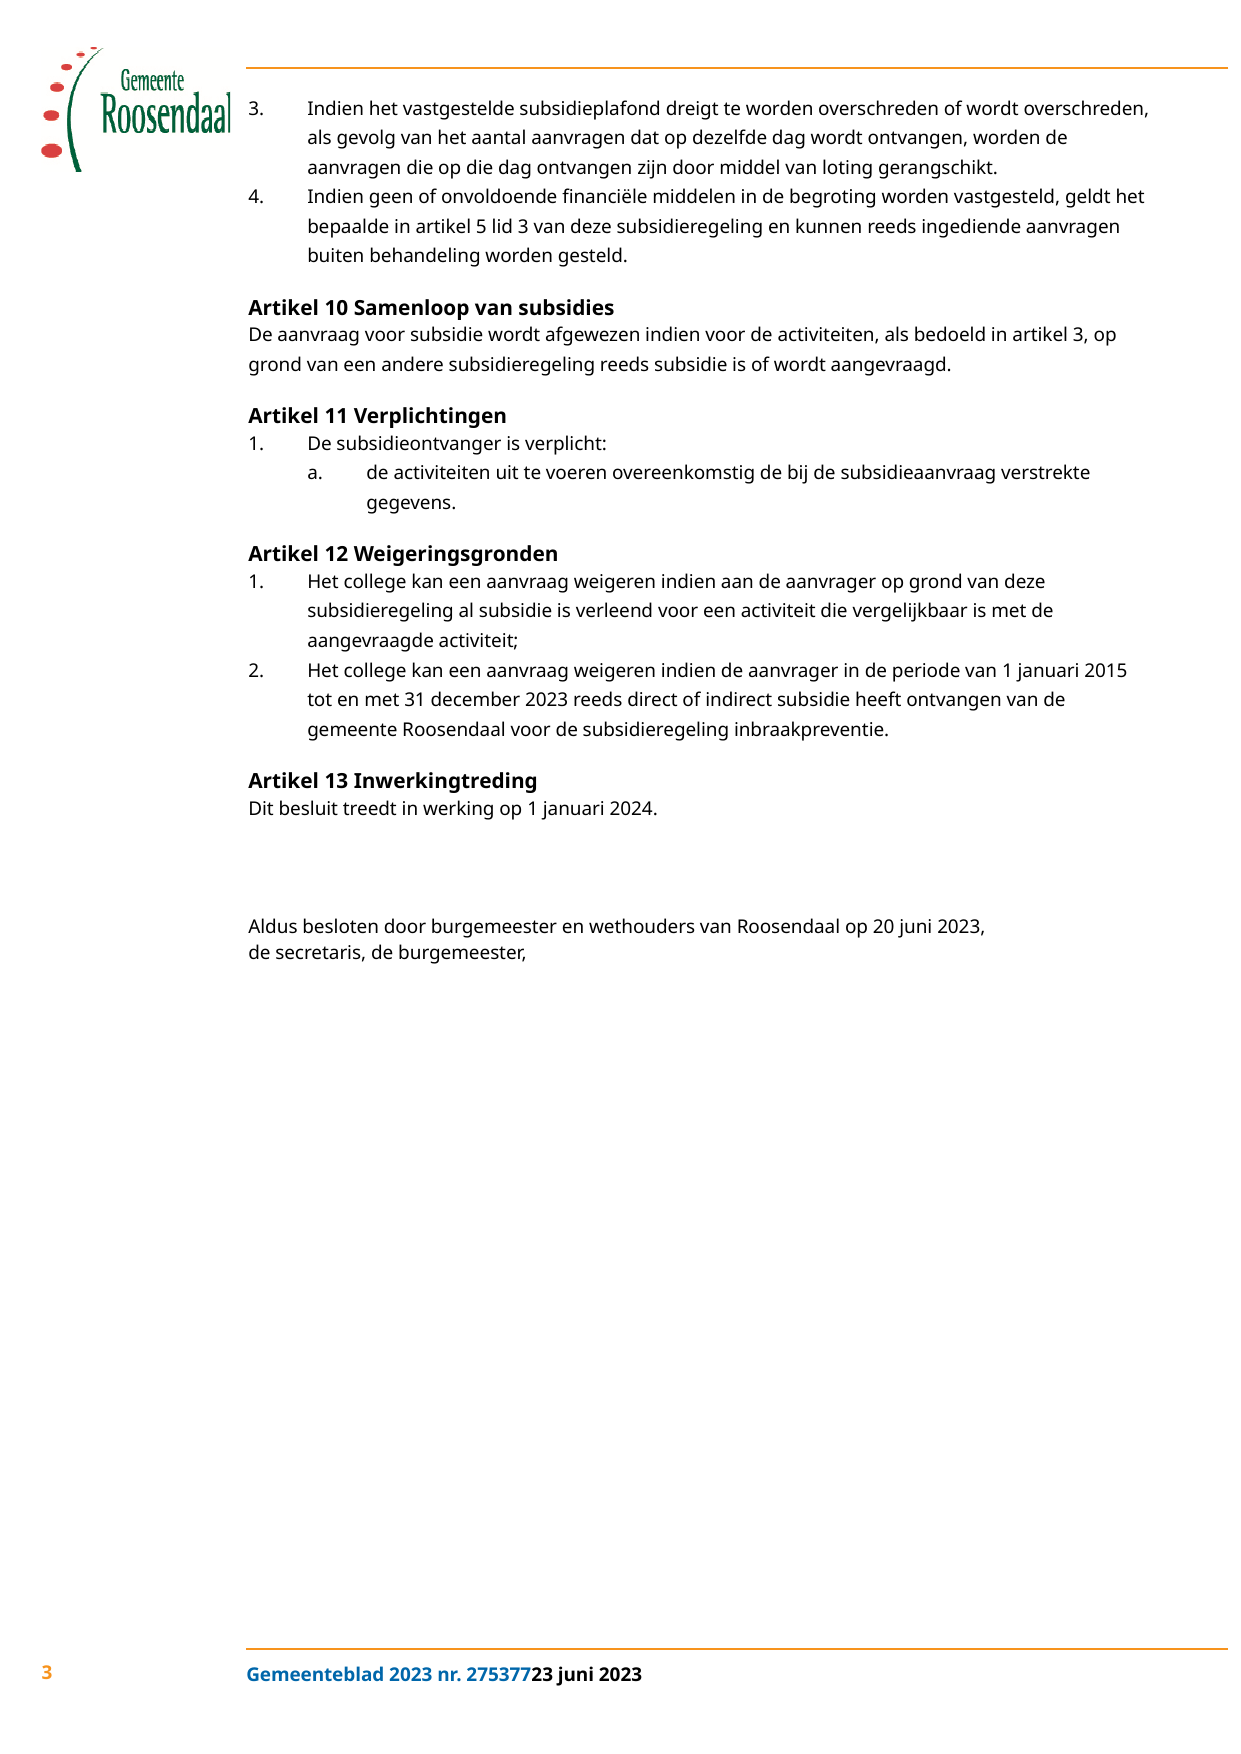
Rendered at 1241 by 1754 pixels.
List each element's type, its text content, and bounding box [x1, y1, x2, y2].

list de activiteiten uit te voeren overeenkomstig de bij de subsidieaanvraag verstrekte gegevens. [307, 459, 1152, 515]
text Artikel 13 Inwerkingtreding [248, 766, 1152, 795]
text Artikel 12 Weigeringsgronden [248, 539, 1152, 568]
picture [41, 47, 231, 172]
text Dit besluit treedt in werking op 1 januari 2024. [248, 795, 1152, 821]
text Artikel 11 Verplichtingen [248, 402, 1152, 430]
list De subsidieontvanger is verplicht: [248, 430, 1152, 456]
list Indien geen of onvoldoende financiële middelen in de begroting worden vastgesteld, geldt het bepaalde in artikel 5 lid 3 van deze subsidieregeling en kunnen reeds ingediende aanvragen buiten behandeling worden gesteld. [248, 183, 1152, 268]
text Artikel 10 Samenloop van subsidies [248, 293, 1152, 322]
list Het college kan een aanvraag weigeren indien de aanvrager in de periode van 1 januari 2015 tot en met 31 december 2023 reeds direct of indirect subsidie heeft ontvangen van de gemeente Roosendaal voor de subsidieregeling inbraakpreventie. [248, 657, 1152, 742]
list Het college kan een aanvraag weigeren indien aan de aanvrager op grond van deze subsidieregeling al subsidie is verleend voor een activiteit die vergelijkbaar is met de aangevraagde activiteit; [248, 568, 1152, 653]
text De aanvraag voor subsidie wordt afgewezen indien voor de activiteiten, als bedoeld in artikel 3, op grond van een andere subsidieregeling reeds subsidie is of wordt aangevraagd. [248, 322, 1152, 377]
text Aldus besloten door burgemeester en wethouders van Roosendaal op 20 juni 2023, [248, 913, 1152, 939]
list Indien het vastgestelde subsidieplafond dreigt te worden overschreden of wordt overschreden, als gevolg van het aantal aanvragen dat op dezelfde dag wordt ontvangen, worden de aanvragen die op die dag ontvangen zijn door middel van loting gerangschikt. [248, 95, 1152, 180]
text de secretaris, de burgemeester, [248, 939, 1152, 964]
